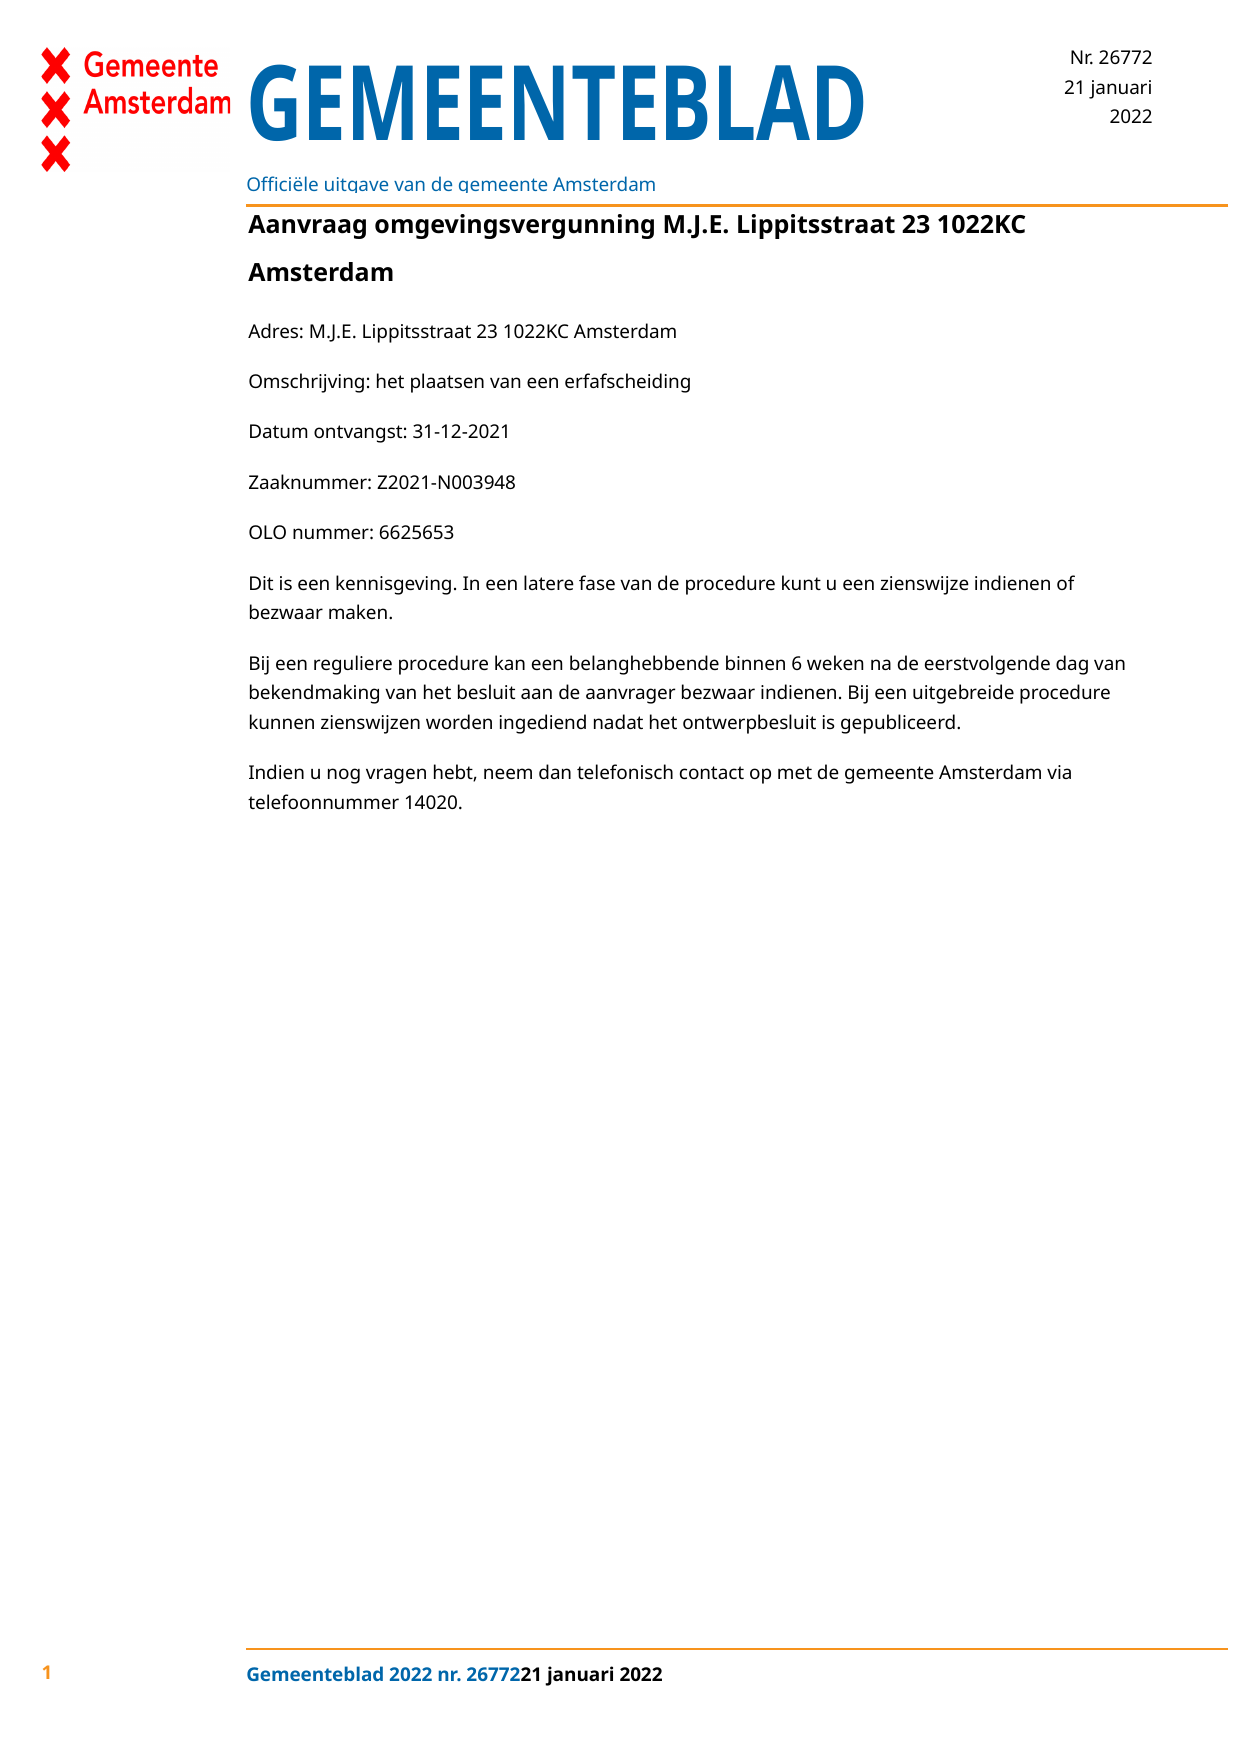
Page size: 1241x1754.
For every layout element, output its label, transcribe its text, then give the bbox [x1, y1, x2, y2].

text Indien u nog vragen hebt, neem dan telefonisch contact op met de gemeente Amsterdam via telefoonnummer 14020. [248, 759, 1152, 815]
picture [41, 47, 231, 172]
text Dit is een kennisgeving. In een latere fase van de procedure kunt u een zienswijze indienen of bezwaar maken. [248, 570, 1152, 625]
text Omschrijving: het plaatsen van een erfafscheiding [248, 368, 1152, 394]
text Zaaknummer: Z2021-N003948 [248, 469, 1152, 495]
text Bij een reguliere procedure kan een belanghebbende binnen 6 weken na de eerstvolgende dag van bekendmaking van het besluit aan de aanvrager bezwaar indienen. Bij een uitgebreide procedure kunnen zienswijzen worden ingediend nadat het ontwerpbesluit is gepubliceerd. [248, 650, 1152, 735]
text Adres: M.J.E. Lippitsstraat 23 1022KC Amsterdam [248, 318, 1152, 344]
text Aanvraag omgevingsvergunning M.J.E. Lippitsstraat 23 1022KC Amsterdam [248, 207, 1152, 288]
text Datum ontvangst: 31-12-2021 [248, 419, 1152, 444]
text OLO nummer: 6625653 [248, 519, 1152, 545]
